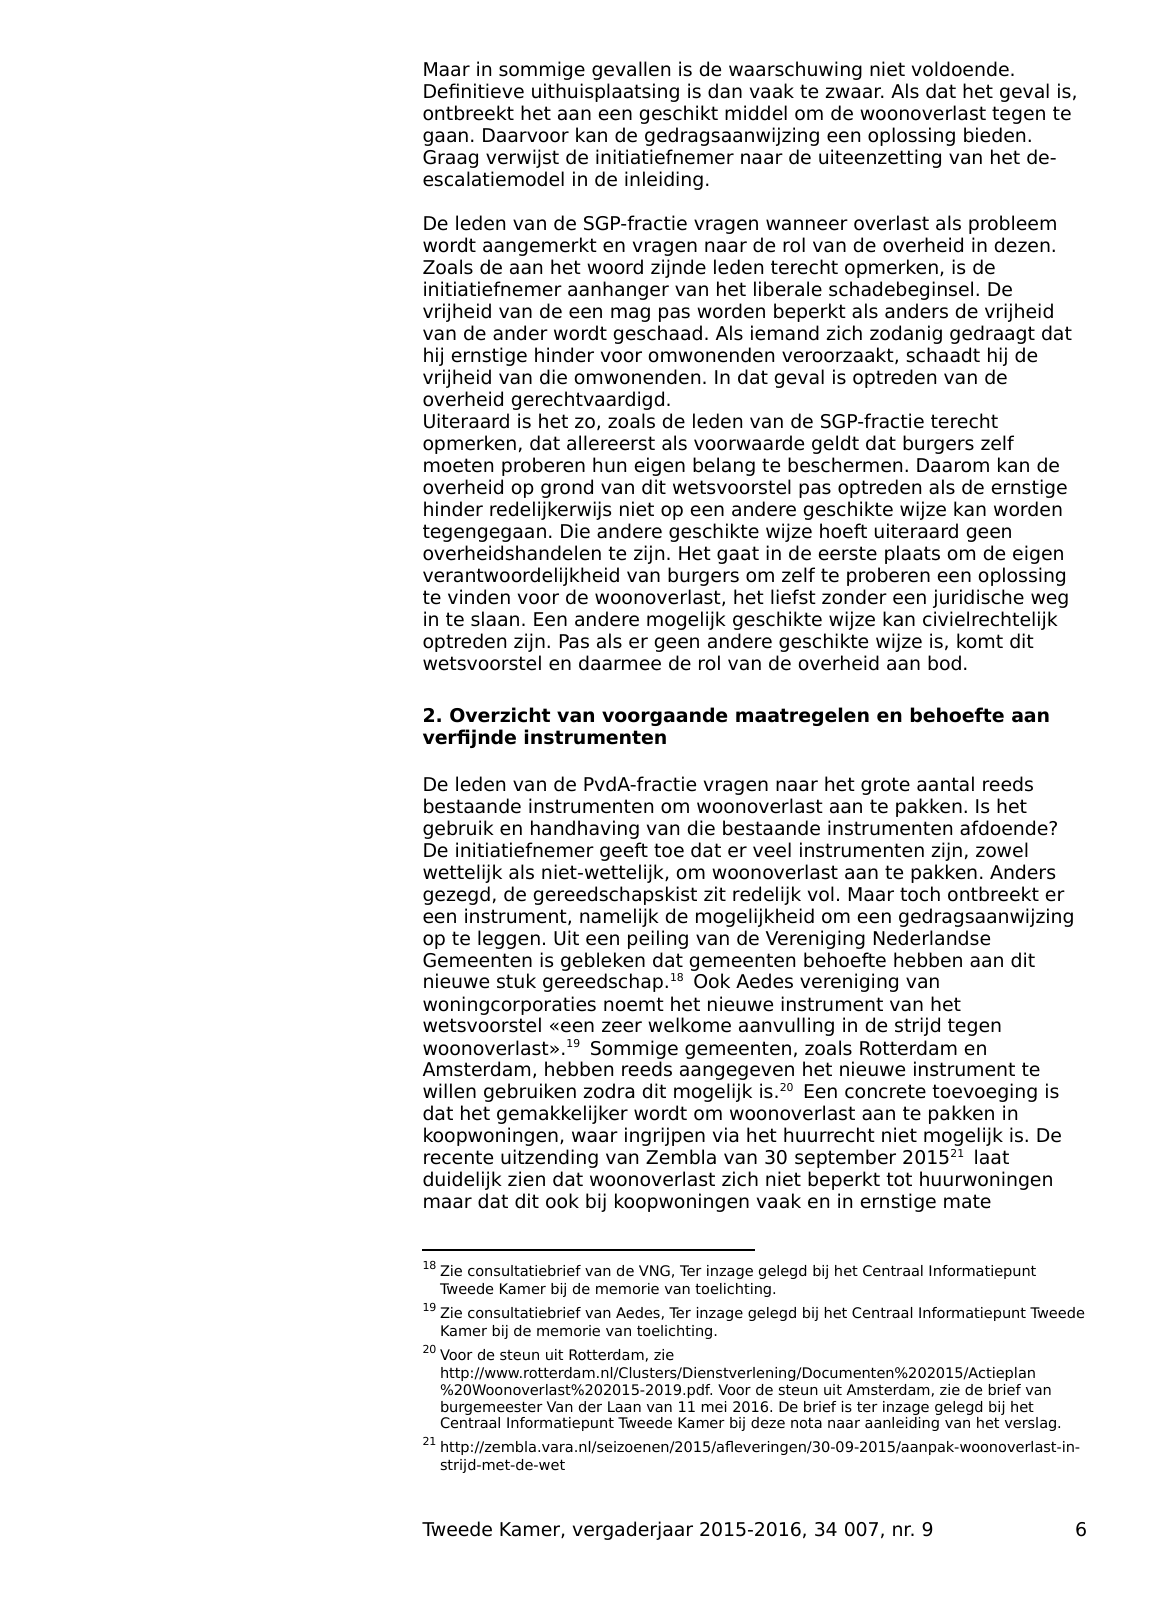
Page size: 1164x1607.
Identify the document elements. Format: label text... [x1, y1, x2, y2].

text De leden van de SGP-fractie vragen wanneer overlast als probleem wordt aangemerkt en vragen naar de rol van de overheid in dezen. [422, 213, 1087, 257]
text Zoals de aan het woord zijnde leden terecht opmerken, is de initiatiefnemer aanhanger van het liberale schadebeginsel. De vrijheid van de een mag pas worden beperkt als anders de vrijheid van de ander wordt geschaad. Als iemand zich zodanig gedraagt dat hij ernstige hinder voor omwonenden veroorzaakt, schaadt hij de vrijheid van die omwonenden. In dat geval is optreden van de overheid gerechtvaardigd. [422, 257, 1087, 411]
text De leden van de PvdA-fractie vragen naar het grote aantal reeds bestaande instrumenten om woonoverlast aan te pakken. Is het gebruik en handhaving van die bestaande instrumenten afdoende? [422, 774, 1087, 839]
text Uiteraard is het zo, zoals de leden van de SGP-fractie terecht opmerken, dat allereerst als voorwaarde geldt dat burgers zelf moeten proberen hun eigen belang te beschermen. Daarom kan de overheid op grond van dit wetsvoorstel pas optreden als de ernstige hinder redelijkerwijs niet op een andere geschikte wijze kan worden tegengegaan. Die andere geschikte wijze hoeft uiteraard geen overheidshandelen te zijn. Het gaat in de eerste plaats om de eigen verantwoordelijkheid van burgers om zelf te proberen een oplossing te vinden voor de woonoverlast, het liefst zonder een juridische weg in te slaan. Een andere mogelijk geschikte wijze kan civielrechtelijk optreden zijn. Pas als er geen andere geschikte wijze is, komt dit wetsvoorstel en daarmee de rol van de overheid aan bod. [422, 411, 1087, 675]
text Voor de steun uit Rotterdam, zie http://www.rotterdam.nl/Clusters/Dienstverlening/Documenten%202015/Actieplan%20Woonoverlast%202015-2019.pdf. Voor de steun uit Amsterdam, zie de brief van burgemeester Van der Laan van 11 mei 2016. De brief is ter inzage gelegd bij het Centraal Informatiepunt Tweede Kamer bij deze nota naar aanleiding van het verslag. [422, 1343, 1087, 1432]
text http://zembla.vara.nl/seizoenen/2015/afleveringen/30-09-2015/aanpak-woonoverlast-in-strijd-met-de-wet [422, 1435, 1087, 1474]
subtitle 2. Overzicht van voorgaande maatregelen en behoefte aan verfijnde instrumenten [422, 705, 1087, 749]
text Maar in sommige gevallen is de waarschuwing niet voldoende. Definitieve uithuisplaatsing is dan vaak te zwaar. Als dat het geval is, ontbreekt het aan een geschikt middel om de woonoverlast tegen te gaan. Daarvoor kan de gedragsaanwijzing een oplossing bieden. Graag verwijst de initiatiefnemer naar de uiteenzetting van het de-escalatiemodel in de inleiding. [422, 59, 1087, 191]
text Zie consultatiebrief van Aedes, Ter inzage gelegd bij het Centraal Informatiepunt Tweede Kamer bij de memorie van toelichting. [422, 1301, 1087, 1340]
text Zie consultatiebrief van de VNG, Ter inzage gelegd bij het Centraal Informatiepunt Tweede Kamer bij de memorie van toelichting. [422, 1259, 1087, 1298]
text De initiatiefnemer geeft toe dat er veel instrumenten zijn, zowel wettelijk als niet-wettelijk, om woonoverlast aan te pakken. Anders gezegd, de gereedschapskist zit redelijk vol. Maar toch ontbreekt er een instrument, namelijk de mogelijkheid om een gedragsaanwijzing op te leggen. Uit een peiling van de Vereniging Nederlandse Gemeenten is gebleken dat gemeenten behoefte hebben aan dit nieuwe stuk gereedschap. Ook Aedes vereniging van woningcorporaties noemt het nieuwe instrument van het wetsvoorstel «een zeer welkome aanvulling in de strijd tegen woonoverlast». Sommige gemeenten, zoals Rotterdam en Amsterdam, hebben reeds aangegeven het nieuwe instrument te willen gebruiken zodra dit mogelijk is. Een concrete toevoeging is dat het gemakkelijker wordt om woonoverlast aan te pakken in koopwoningen, waar ingrijpen via het huurrecht niet mogelijk is. De recente uitzending van Zembla van 30 september 2015 laat duidelijk zien dat woonoverlast zich niet beperkt tot huurwoningen maar dat dit ook bij koopwoningen vaak en in ernstige mate [422, 839, 1087, 1213]
